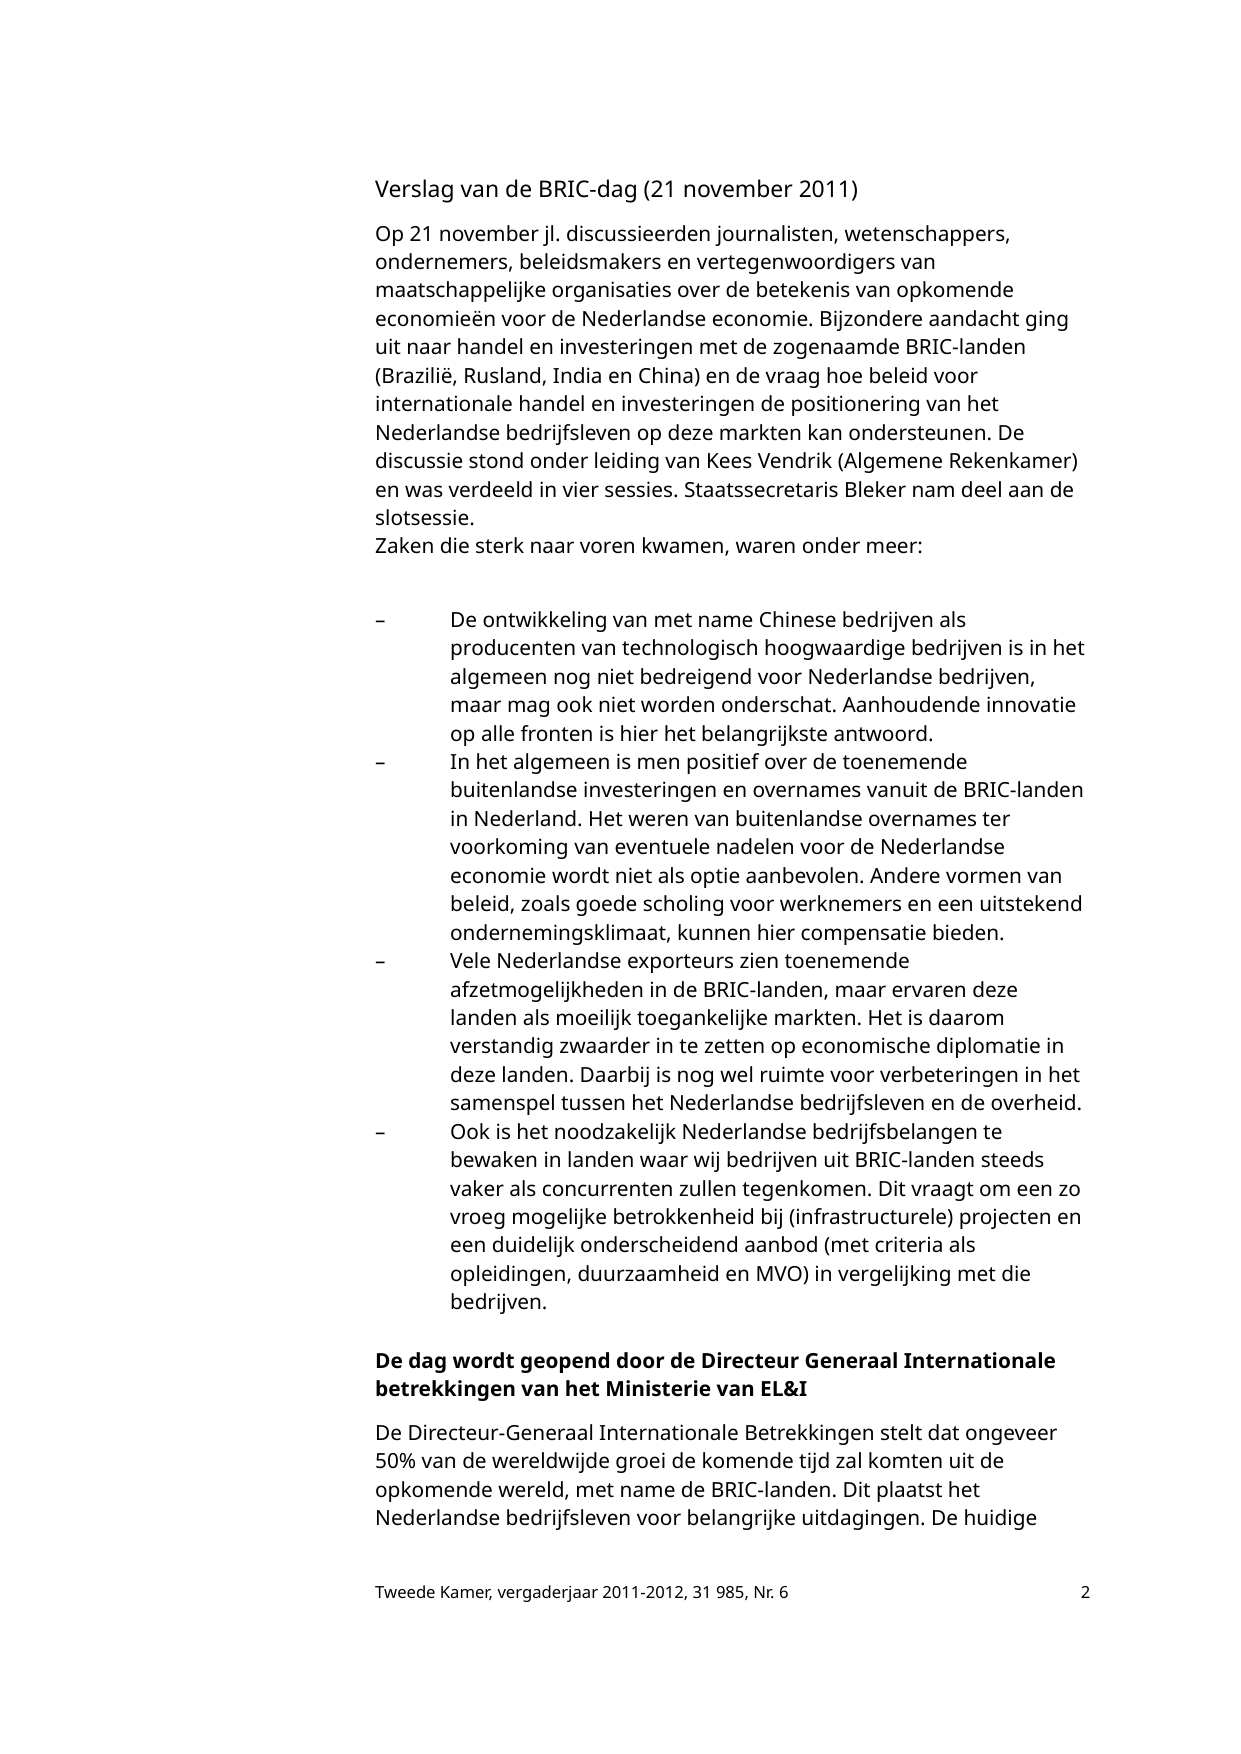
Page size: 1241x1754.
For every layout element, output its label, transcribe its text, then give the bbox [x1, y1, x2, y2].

list De ontwikkeling van met name Chinese bedrijven als producenten van technologisch hoogwaardige bedrijven is in het algemeen nog niet bedreigend voor Nederlandse bedrijven, maar mag ook niet worden onderschat. Aanhoudende innovatie op alle fronten is hier het belangrijkste antwoord. [375, 605, 1090, 747]
text Op 21 november jl. discussieerden journalisten, wetenschappers, ondernemers, beleidsmakers en vertegenwoordigers van maatschappelijke organisaties over de betekenis van opkomende economieën voor de Nederlandse economie. Bijzondere aandacht ging uit naar handel en investeringen met de zogenaamde BRIC-landen (Brazilië, Rusland, India en China) en de vraag hoe beleid voor internationale handel en investeringen de positionering van het Nederlandse bedrijfsleven op deze markten kan ondersteunen. De discussie stond onder leiding van Kees Vendrik (Algemene Rekenkamer) en was verdeeld in vier sessies. Staatssecretaris Bleker nam deel aan de slotsessie. [375, 219, 1090, 532]
list Ook is het noodzakelijk Nederlandse bedrijfsbelangen te bewaken in landen waar wij bedrijven uit BRIC-landen steeds vaker als concurrenten zullen tegenkomen. Dit vraagt om een zo vroeg mogelijke betrokkenheid bij (infrastructurele) projecten en een duidelijk onderscheidend aanbod (met criteria als opleidingen, duurzaamheid en MVO) in vergelijking met die bedrijven. [375, 1117, 1090, 1316]
subtitle Verslag van de BRIC-dag (21 november 2011) [375, 172, 1090, 204]
text De dag wordt geopend door de Directeur Generaal Internationale betrekkingen van het Ministerie van EL&I [375, 1346, 1090, 1403]
text De Directeur-Generaal Internationale Betrekkingen stelt dat ongeveer 50% van de wereldwijde groei de komende tijd zal komten uit de opkomende wereld, met name de BRIC-landen. Dit plaatst het Nederlandse bedrijfsleven voor belangrijke uitdagingen. De huidige [375, 1418, 1090, 1532]
list Vele Nederlandse exporteurs zien toenemende afzetmogelijkheden in de BRIC-landen, maar ervaren deze landen als moeilijk toegankelijke markten. Het is daarom verstandig zwaarder in te zetten op economische diplomatie in deze landen. Daarbij is nog wel ruimte voor verbeteringen in het samenspel tussen het Nederlandse bedrijfsleven en de overheid. [375, 946, 1090, 1117]
list In het algemeen is men positief over de toenemende buitenlandse investeringen en overnames vanuit de BRIC-landen in Nederland. Het weren van buitenlandse overnames ter voorkoming van eventuele nadelen voor de Nederlandse economie wordt niet als optie aanbevolen. Andere vormen van beleid, zoals goede scholing voor werknemers en een uitstekend ondernemingsklimaat, kunnen hier compensatie bieden. [375, 747, 1090, 946]
text Zaken die sterk naar voren kwamen, waren onder meer: [375, 532, 1090, 560]
